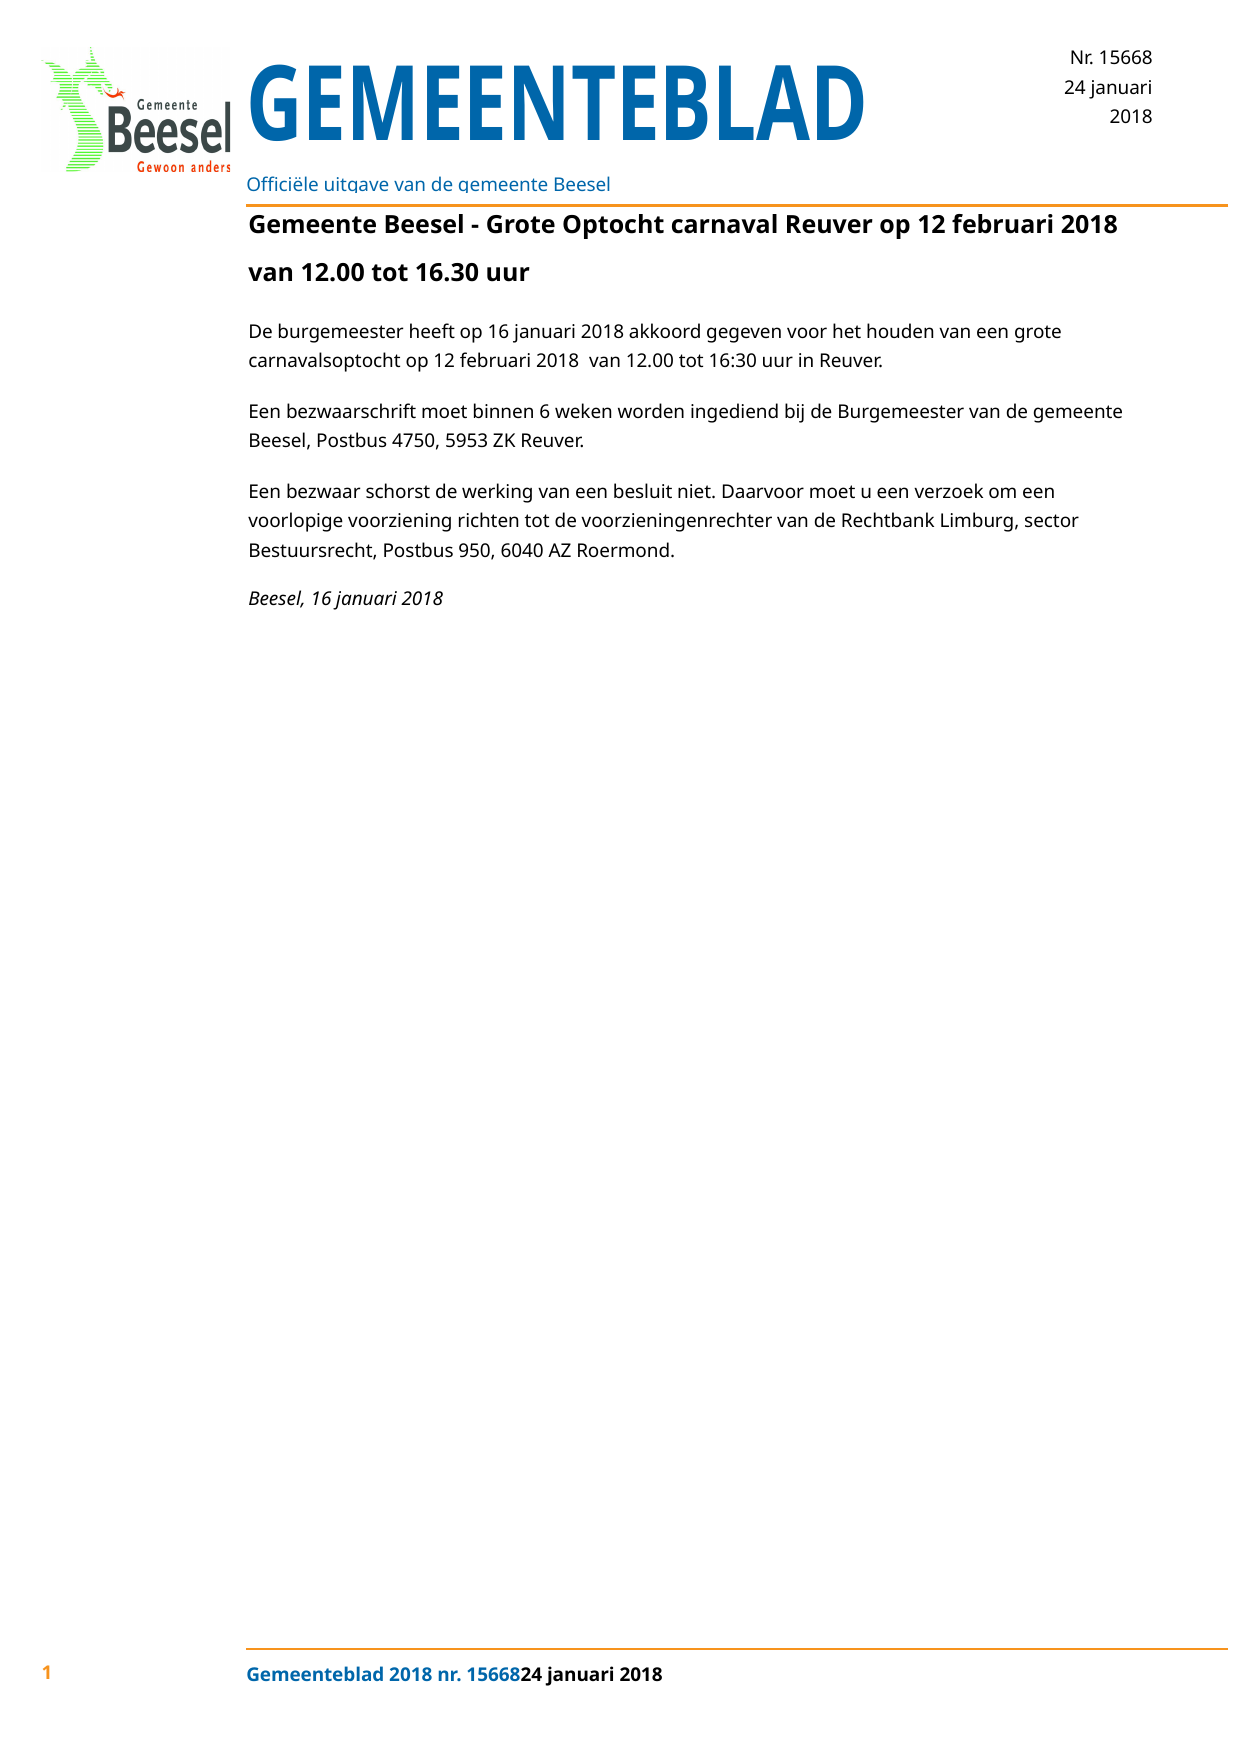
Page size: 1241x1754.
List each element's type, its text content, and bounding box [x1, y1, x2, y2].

text Een bezwaar schorst de werking van een besluit niet. Daarvoor moet u een verzoek om een voorlopige voorziening richten tot de voorzieningenrechter van de Rechtbank Limburg, sector Bestuursrecht, Postbus 950, 6040 AZ Roermond. [248, 478, 1152, 563]
picture [41, 47, 231, 172]
text Beesel, 16 januari 2018 [248, 585, 1152, 611]
text Een bezwaarschrift moet binnen 6 weken worden ingediend bij de Burgemeester van de gemeente Beesel, Postbus 4750, 5953 ZK Reuver. [248, 398, 1152, 453]
text De burgemeester heeft op 16 januari 2018 akkoord gegeven voor het houden van een grote carnavalsoptocht op 12 februari 2018 van 12.00 tot 16:30 uur in Reuver. [248, 318, 1152, 373]
text Gemeente Beesel - Grote Optocht carnaval Reuver op 12 februari 2018 van 12.00 tot 16.30 uur [248, 207, 1152, 288]
